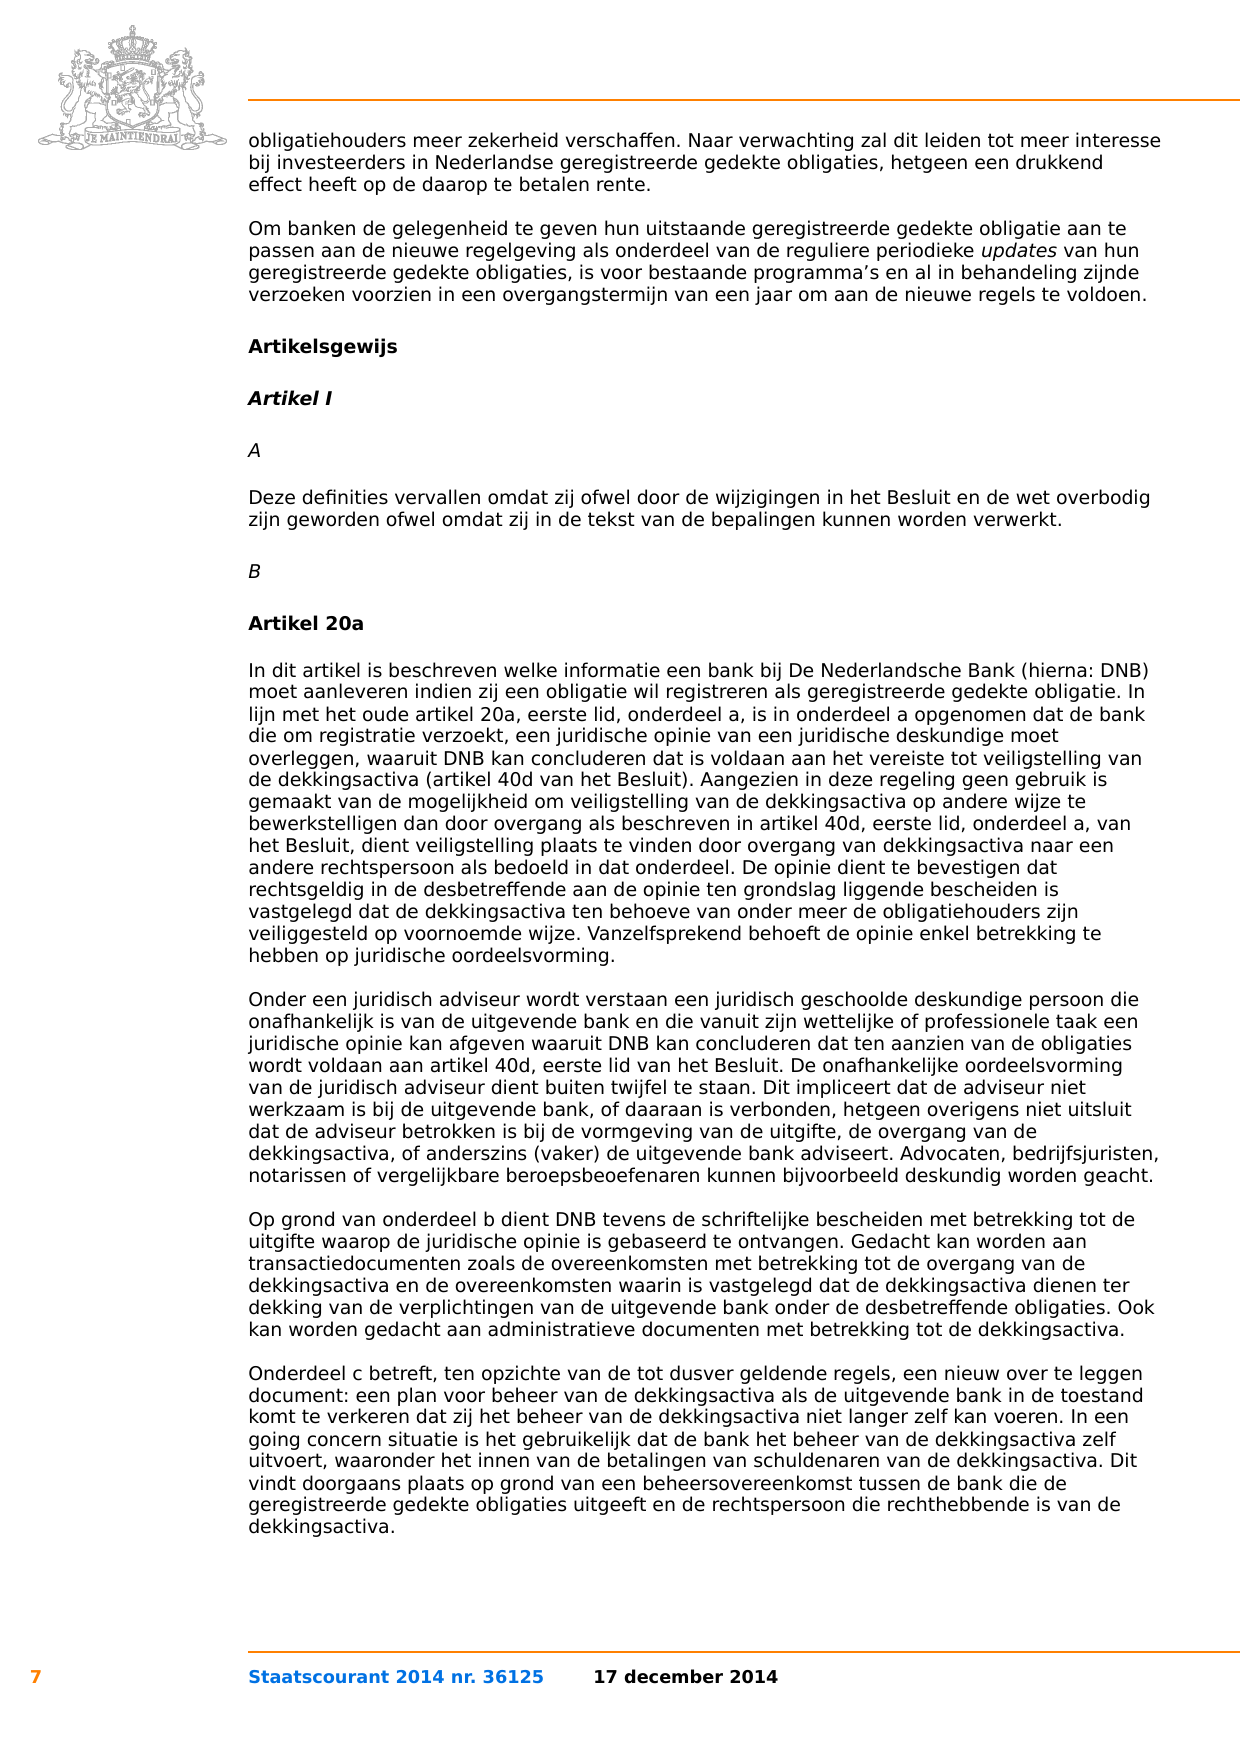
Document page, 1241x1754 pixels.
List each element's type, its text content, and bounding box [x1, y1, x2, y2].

subtitle Artikelsgewijs [248, 336, 1163, 358]
text Onderdeel c betreft, ten opzichte van de tot dusver geldende regels, een nieuw over te leggen document: een plan voor beheer van de dekkingsactiva als de uitgevende bank in de toestand komt te verkeren dat zij het beheer van de dekkingsactiva niet langer zelf kan voeren. In een going concern situatie is het gebruikelijk dat de bank het beheer van de dekkingsactiva zelf uitvoert, waaronder het innen van de betalingen van schuldenaren van de dekkingsactiva. Dit vindt doorgaans plaats op grond van een beheersovereenkomst tussen de bank die de geregistreerde gedekte obligaties uitgeeft en de rechtspersoon die rechthebbende is van de dekkingsactiva. [248, 1362, 1163, 1538]
picture [38, 25, 227, 150]
subtitle A [248, 439, 1163, 462]
subtitle Artikel I [248, 388, 1163, 409]
text Op grond van onderdeel b dient DNB tevens de schriftelijke bescheiden met betrekking tot de uitgifte waarop de juridische opinie is gebaseerd te ontvangen. Gedacht kan worden aan transactiedocumenten zoals de overeenkomsten met betrekking tot de overgang van de dekkingsactiva en de overeenkomsten waarin is vastgelegd dat de dekkingsactiva dienen ter dekking van de verplichtingen van de uitgevende bank onder de desbetreffende obligaties. Ook kan worden gedacht aan administratieve documenten met betrekking tot de dekkingsactiva. [248, 1209, 1163, 1341]
text Om banken de gelegenheid te geven hun uitstaande geregistreerde gedekte obligatie aan te passen aan de nieuwe regelgeving als onderdeel van de reguliere periodieke updates van hun geregistreerde gedekte obligaties, is voor bestaande programma’s en al in behandeling zijnde verzoeken voorzien in een overgangstermijn van een jaar om aan de nieuwe regels te voldoen. [248, 218, 1163, 306]
text Onder een juridisch adviseur wordt verstaan een juridisch geschoolde deskundige persoon die onafhankelijk is van de uitgevende bank en die vanuit zijn wettelijke of professionele taak een juridische opinie kan afgeven waaruit DNB kan concluderen dat ten aanzien van de obligaties wordt voldaan aan artikel 40d, eerste lid van het Besluit. De onafhankelijke oordeelsvorming van de juridisch adviseur dient buiten twijfel te staan. Dit impliceert dat de adviseur niet werkzaam is bij de uitgevende bank, of daaraan is verbonden, hetgeen overigens niet uitsluit dat de adviseur betrokken is bij de vormgeving van de uitgifte, de overgang van de dekkingsactiva, of anderszins (vaker) de uitgevende bank adviseert. Advocaten, bedrijfsjuristen, notarissen of vergelijkbare beroepsbeoefenaren kunnen bijvoorbeeld deskundig worden geacht. [248, 989, 1163, 1187]
subtitle B [248, 561, 1163, 582]
subtitle Artikel 20a [248, 612, 1163, 634]
text obligatiehouders meer zekerheid verschaffen. Naar verwachting zal dit leiden tot meer interesse bij investeerders in Nederlandse geregistreerde gedekte obligaties, hetgeen een drukkend effect heeft op de daarop te betalen rente. [248, 130, 1163, 196]
text In dit artikel is beschreven welke informatie een bank bij De Nederlandsche Bank (hierna: DNB) moet aanleveren indien zij een obligatie wil registreren als geregistreerde gedekte obligatie. In lijn met het oude artikel 20a, eerste lid, onderdeel a, is in onderdeel a opgenomen dat de bank die om registratie verzoekt, een juridische opinie van een juridische deskundige moet overleggen, waaruit DNB kan concluderen dat is voldaan aan het vereiste tot veiligstelling van de dekkingsactiva (artikel 40d van het Besluit). Aangezien in deze regeling geen gebruik is gemaakt van de mogelijkheid om veiligstelling van de dekkingsactiva op andere wijze te bewerkstelligen dan door overgang als beschreven in artikel 40d, eerste lid, onderdeel a, van het Besluit, dient veiligstelling plaats te vinden door overgang van dekkingsactiva naar een andere rechtspersoon als bedoeld in dat onderdeel. De opinie dient te bevestigen dat rechtsgeldig in de desbetreffende aan de opinie ten grondslag liggende bescheiden is vastgelegd dat de dekkingsactiva ten behoeve van onder meer de obligatiehouders zijn veiliggesteld op voornoemde wijze. Vanzelfsprekend behoeft de opinie enkel betrekking te hebben op juridische oordeelsvorming. [248, 659, 1163, 967]
text Deze definities vervallen omdat zij ofwel door de wijzigingen in het Besluit en de wet overbodig zijn geworden ofwel omdat zij in de tekst van de bepalingen kunnen worden verwerkt. [248, 487, 1163, 531]
